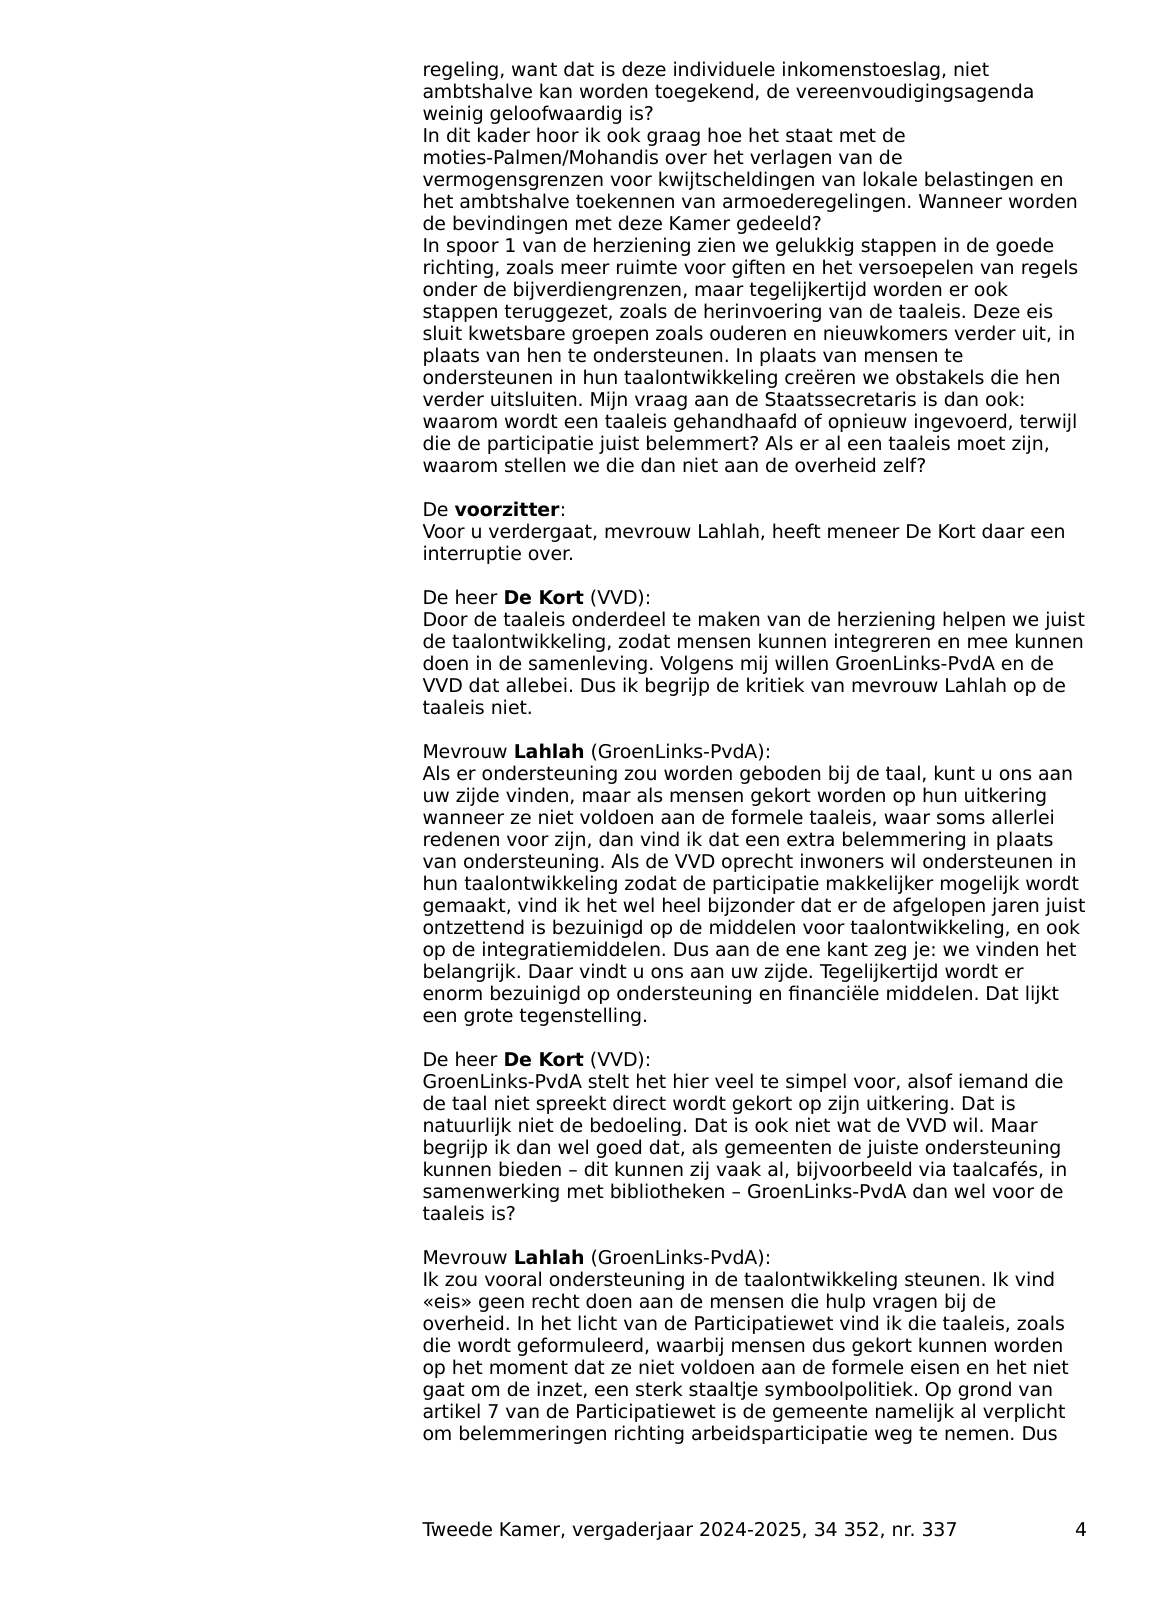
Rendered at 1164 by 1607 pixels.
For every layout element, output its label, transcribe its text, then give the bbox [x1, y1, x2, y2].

text Voor u verdergaat, mevrouw Lahlah, heeft meneer De Kort daar een interruptie over. [422, 521, 1087, 565]
text Mevrouw Lahlah (GroenLinks-PvdA): [422, 1247, 1087, 1269]
text Door de taaleis onderdeel te maken van de herziening helpen we juist de taalontwikkeling, zodat mensen kunnen integreren en mee kunnen doen in de samenleving. Volgens mij willen GroenLinks-PvdA en de VVD dat allebei. Dus ik begrijp de kritiek van mevrouw Lahlah op de taaleis niet. [422, 609, 1087, 719]
text De voorzitter: [422, 499, 1087, 521]
text regeling, want dat is deze individuele inkomenstoeslag, niet ambtshalve kan worden toegekend, de vereenvoudigingsagenda weinig geloofwaardig is? [422, 59, 1087, 125]
text In spoor 1 van de herziening zien we gelukkig stappen in de goede richting, zoals meer ruimte voor giften en het versoepelen van regels onder de bijverdiengrenzen, maar tegelijkertijd worden er ook stappen teruggezet, zoals de herinvoering van de taaleis. Deze eis sluit kwetsbare groepen zoals ouderen en nieuwkomers verder uit, in plaats van hen te ondersteunen. In plaats van mensen te ondersteunen in hun taalontwikkeling creëren we obstakels die hen verder uitsluiten. Mijn vraag aan de Staatssecretaris is dan ook: waarom wordt een taaleis gehandhaafd of opnieuw ingevoerd, terwijl die de participatie juist belemmert? Als er al een taaleis moet zijn, waarom stellen we die dan niet aan de overheid zelf? [422, 235, 1087, 477]
text Als er ondersteuning zou worden geboden bij de taal, kunt u ons aan uw zijde vinden, maar als mensen gekort worden op hun uitkering wanneer ze niet voldoen aan de formele taaleis, waar soms allerlei redenen voor zijn, dan vind ik dat een extra belemmering in plaats van ondersteuning. Als de VVD oprecht inwoners wil ondersteunen in hun taalontwikkeling zodat de participatie makkelijker mogelijk wordt gemaakt, vind ik het wel heel bijzonder dat er de afgelopen jaren juist ontzettend is bezuinigd op de middelen voor taalontwikkeling, en ook op de integratiemiddelen. Dus aan de ene kant zeg je: we vinden het belangrijk. Daar vindt u ons aan uw zijde. Tegelijkertijd wordt er enorm bezuinigd op ondersteuning en financiële middelen. Dat lijkt een grote tegenstelling. [422, 763, 1087, 1027]
text GroenLinks-PvdA stelt het hier veel te simpel voor, alsof iemand die de taal niet spreekt direct wordt gekort op zijn uitkering. Dat is natuurlijk niet de bedoeling. Dat is ook niet wat de VVD wil. Maar begrijp ik dan wel goed dat, als gemeenten de juiste ondersteuning kunnen bieden – dit kunnen zij vaak al, bijvoorbeeld via taalcafés, in samenwerking met bibliotheken – GroenLinks-PvdA dan wel voor de taaleis is? [422, 1071, 1087, 1225]
text De heer De Kort (VVD): [422, 1049, 1087, 1071]
text De heer De Kort (VVD): [422, 587, 1087, 609]
text In dit kader hoor ik ook graag hoe het staat met de moties-Palmen/Mohandis over het verlagen van de vermogensgrenzen voor kwijtscheldingen van lokale belastingen en het ambtshalve toekennen van armoederegelingen. Wanneer worden de bevindingen met deze Kamer gedeeld? [422, 125, 1087, 235]
text Ik zou vooral ondersteuning in de taalontwikkeling steunen. Ik vind «eis» geen recht doen aan de mensen die hulp vragen bij de overheid. In het licht van de Participatiewet vind ik die taaleis, zoals die wordt geformuleerd, waarbij mensen dus gekort kunnen worden op het moment dat ze niet voldoen aan de formele eisen en het niet gaat om de inzet, een sterk staaltje symboolpolitiek. Op grond van artikel 7 van de Participatiewet is de gemeente namelijk al verplicht om belemmeringen richting arbeidsparticipatie weg te nemen. Dus [422, 1269, 1087, 1445]
text Mevrouw Lahlah (GroenLinks-PvdA): [422, 741, 1087, 763]
